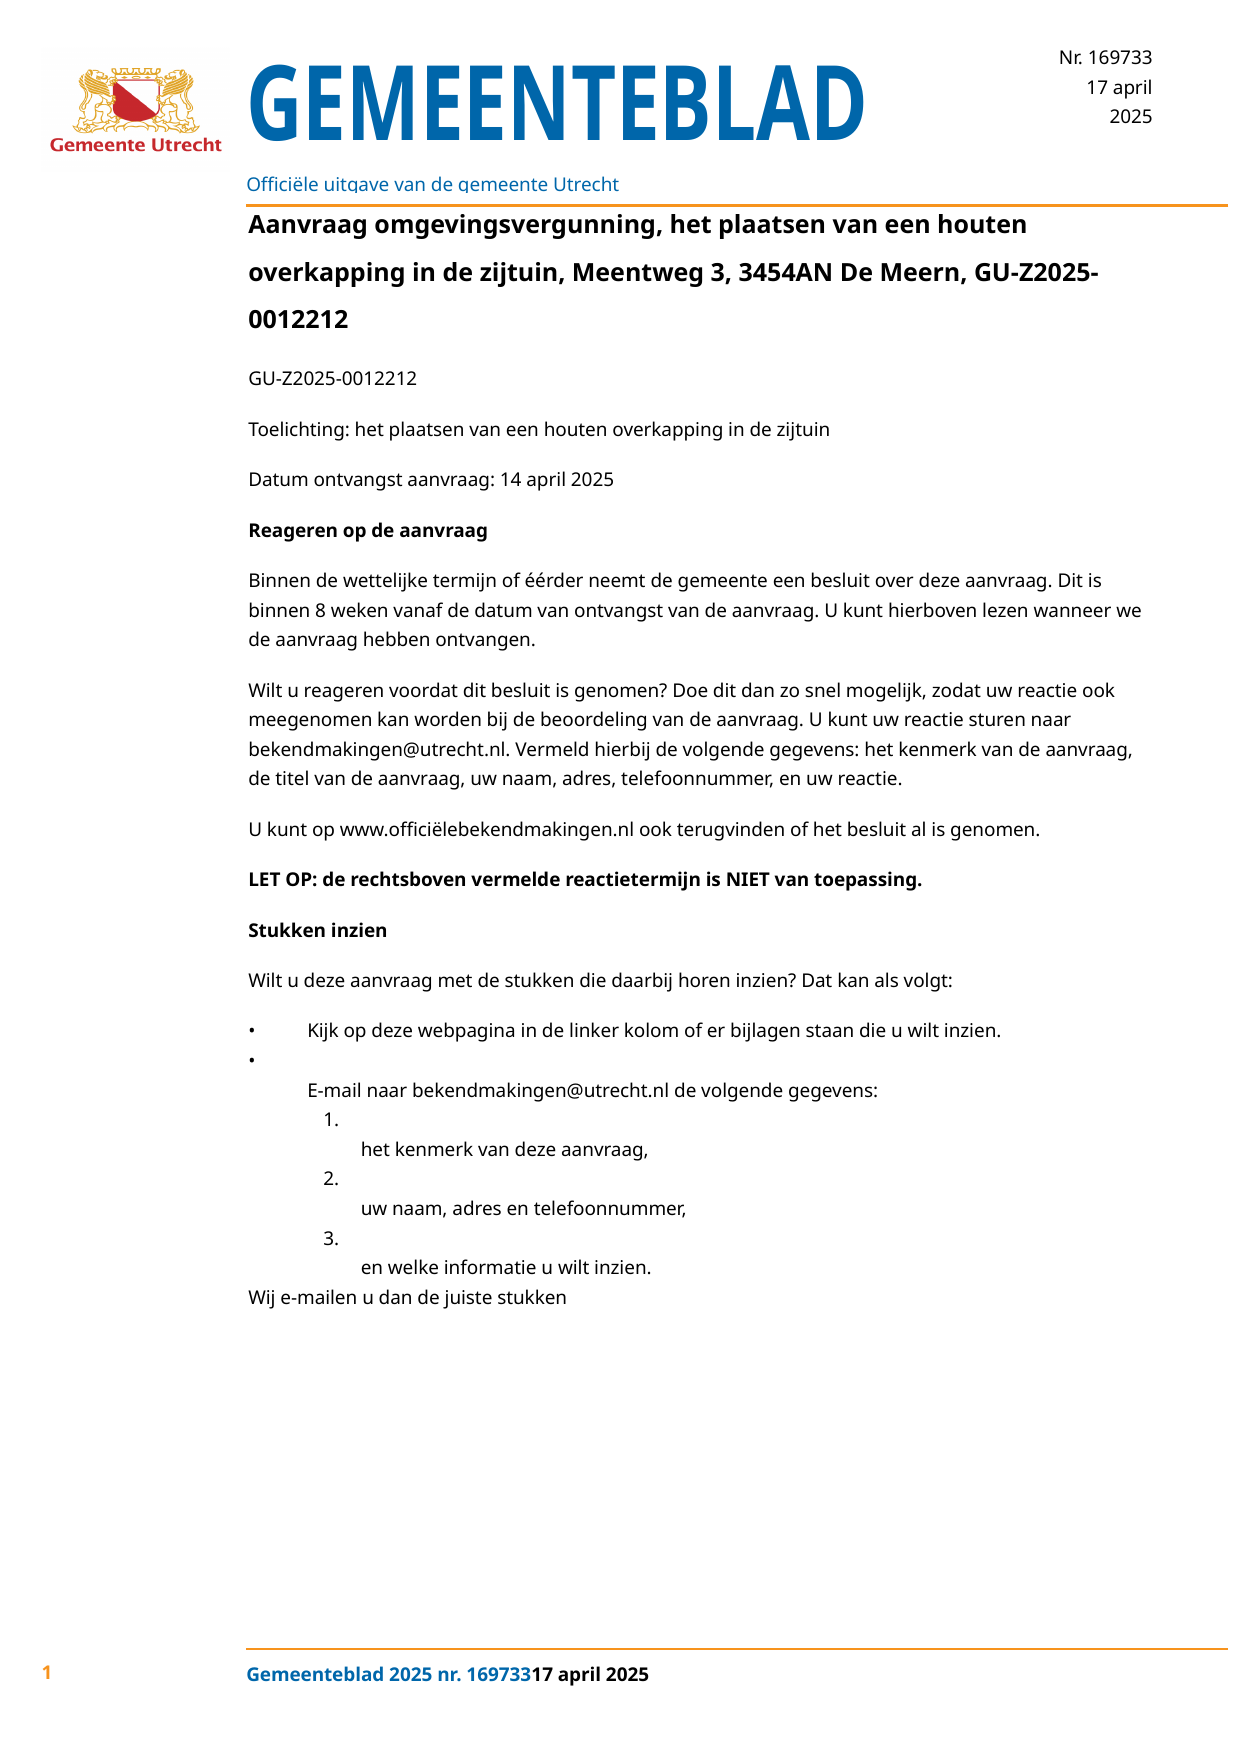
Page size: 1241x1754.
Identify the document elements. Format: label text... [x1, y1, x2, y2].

list Kijk op deze webpagina in de linker kolom of er bijlagen staan die u wilt inzien. [248, 1018, 1152, 1043]
text Wij e-mailen u dan de juiste stukken [248, 1284, 1152, 1309]
text Wilt u deze aanvraag met de stukken die daarbij horen inzien? Dat kan als volgt: [248, 967, 1152, 993]
text Wilt u reageren voordat dit besluit is genomen? Doe dit dan zo snel mogelijk, zodat uw reactie ook meegenomen kan worden bij de beoordeling van de aanvraag. U kunt uw reactie sturen naar bekendmakingen@utrecht.nl. Vermeld hierbij de volgende gegevens: het kenmerk van de aanvraag, de titel van de aanvraag, uw naam, adres, telefoonnummer, en uw reactie. [248, 677, 1152, 791]
list E-mail naar bekendmakingen@utrecht.nl de volgende gegevens: [248, 1077, 1152, 1102]
text LET OP: de rechtsboven vermelde reactietermijn is NIET van toepassing. [248, 866, 1152, 892]
list uw naam, adres en telefoonnummer, [323, 1195, 1152, 1221]
text GU-Z2025-0012212 [248, 366, 1152, 391]
text Reageren op de aanvraag [248, 517, 1152, 542]
text Aanvraag omgevingsvergunning, het plaatsen van een houten overkapping in de zijtuin, Meentweg 3, 3454AN De Meern, GU-Z2025-0012212 [248, 207, 1152, 336]
list het kenmerk van deze aanvraag, [323, 1136, 1152, 1162]
text U kunt op www.officiëlebekendmakingen.nl ook terugvinden of het besluit al is genomen. [248, 816, 1152, 842]
text Binnen de wettelijke termijn of éérder neemt de gemeente een besluit over deze aanvraag. Dit is binnen 8 weken vanaf de datum van ontvangst van de aanvraag. U kunt hierboven lezen wanneer we de aanvraag hebben ontvangen. [248, 567, 1152, 652]
text Toelichting: het plaatsen van een houten overkapping in de zijtuin [248, 416, 1152, 442]
list en welke informatie u wilt inzien. [323, 1254, 1152, 1280]
text Stukken inzien [248, 917, 1152, 942]
picture [41, 47, 231, 172]
text Datum ontvangst aanvraag: 14 april 2025 [248, 466, 1152, 492]
